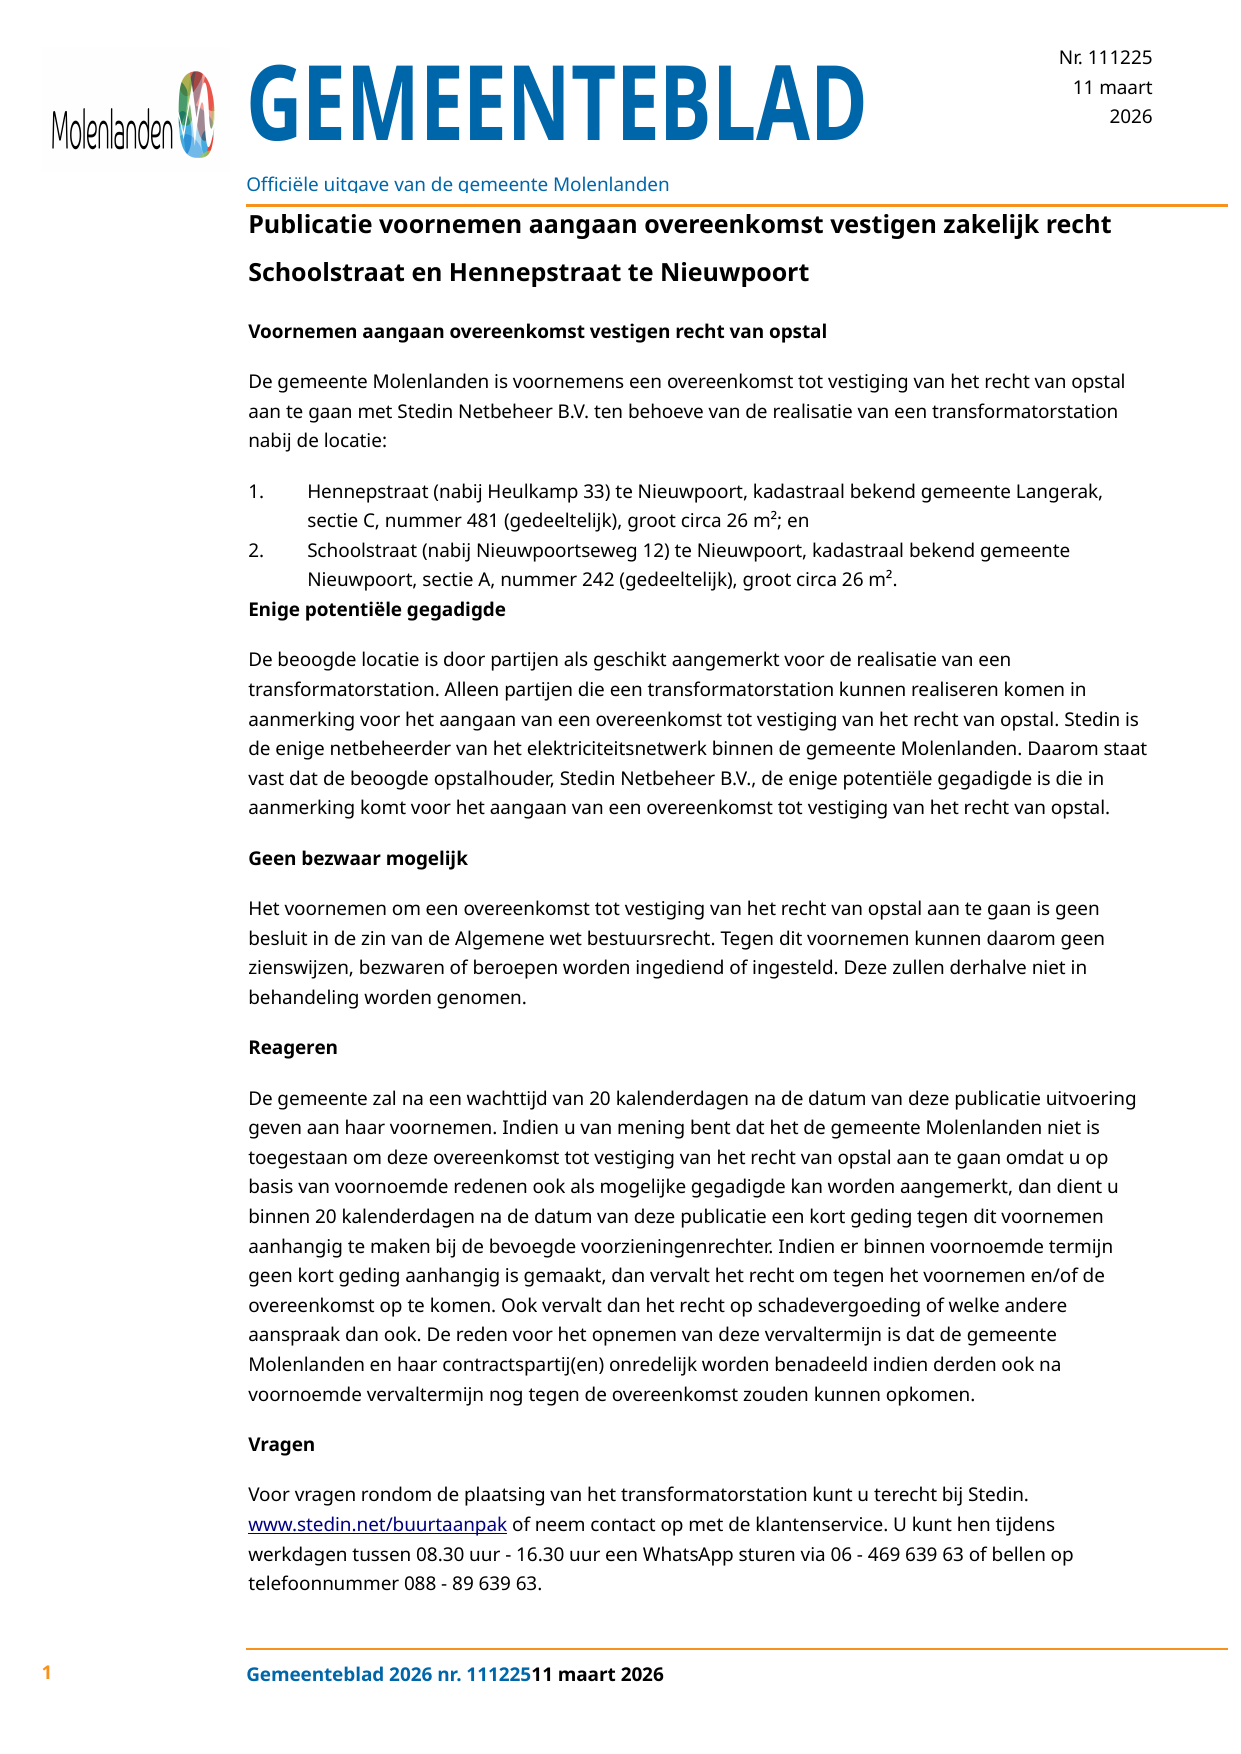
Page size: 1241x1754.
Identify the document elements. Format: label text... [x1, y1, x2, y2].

text Het voornemen om een overeenkomst tot vestiging van het recht van opstal aan te gaan is geen besluit in de zin van de Algemene wet bestuursrecht. Tegen dit voornemen kunnen daarom geen zienswijzen, bezwaren of beroepen worden ingediend of ingesteld. Deze zullen derhalve niet in behandeling worden genomen. [248, 895, 1152, 1010]
text Voor vragen rondom de plaatsing van het transformatorstation kunt u terecht bij Stedin. www.stedin.net/buurtaanpak of neem contact op met de klantenservice. U kunt hen tijdens werkdagen tussen 08.30 uur - 16.30 uur een WhatsApp sturen via 06 - 469 639 63 of bellen op telefoonnummer 088 - 89 639 63. [248, 1482, 1152, 1596]
text Geen bezwaar mogelijk [248, 845, 1152, 871]
list Hennepstraat (nabij Heulkamp 33) te Nieuwpoort, kadastraal bekend gemeente Langerak, sectie C, nummer 481 (gedeeltelijk), groot circa 26 m²; en [248, 478, 1152, 533]
picture [41, 47, 231, 172]
text De gemeente Molenlanden is voornemens een overeenkomst tot vestiging van het recht van opstal aan te gaan met Stedin Netbeheer B.V. ten behoeve van de realisatie van een transformatorstation nabij de locatie: [248, 368, 1152, 453]
list Schoolstraat (nabij Nieuwpoortseweg 12) te Nieuwpoort, kadastraal bekend gemeente Nieuwpoort, sectie A, nummer 242 (gedeeltelijk), groot circa 26 m². [248, 537, 1152, 592]
text De gemeente zal na een wachttijd van 20 kalenderdagen na de datum van deze publicatie uitvoering geven aan haar voornemen. Indien u van mening bent dat het de gemeente Molenlanden niet is toegestaan om deze overeenkomst tot vestiging van het recht van opstal aan te gaan omdat u op basis van voornoemde redenen ook als mogelijke gegadigde kan worden aangemerkt, dan dient u binnen 20 kalenderdagen na de datum van deze publicatie een kort geding tegen dit voornemen aanhangig te maken bij de bevoegde voorzieningenrechter. Indien er binnen voornoemde termijn geen kort geding aanhangig is gemaakt, dan vervalt het recht om tegen het voornemen en/of de overeenkomst op te komen. Ook vervalt dan het recht op schadevergoeding of welke andere aanspraak dan ook. De reden voor het opnemen van deze vervaltermijn is dat de gemeente Molenlanden en haar contractspartij(en) onredelijk worden benadeeld indien derden ook na voornoemde vervaltermijn nog tegen de overeenkomst zouden kunnen opkomen. [248, 1085, 1152, 1407]
text Reageren [248, 1034, 1152, 1060]
text Voornemen aangaan overeenkomst vestigen recht van opstal [248, 318, 1152, 344]
text Vragen [248, 1431, 1152, 1457]
text Publicatie voornemen aangaan overeenkomst vestigen zakelijk recht Schoolstraat en Hennepstraat te Nieuwpoort [248, 207, 1152, 288]
text Enige potentiële gegadigde [248, 596, 1152, 622]
text De beoogde locatie is door partijen als geschikt aangemerkt voor de realisatie van een transformatorstation. Alleen partijen die een transformatorstation kunnen realiseren komen in aanmerking voor het aangaan van een overeenkomst tot vestiging van het recht van opstal. Stedin is de enige netbeheerder van het elektriciteitsnetwerk binnen de gemeente Molenlanden. Daarom staat vast dat de beoogde opstalhouder, Stedin Netbeheer B.V., de enige potentiële gegadigde is die in aanmerking komt voor het aangaan van een overeenkomst tot vestiging van het recht van opstal. [248, 647, 1152, 820]
